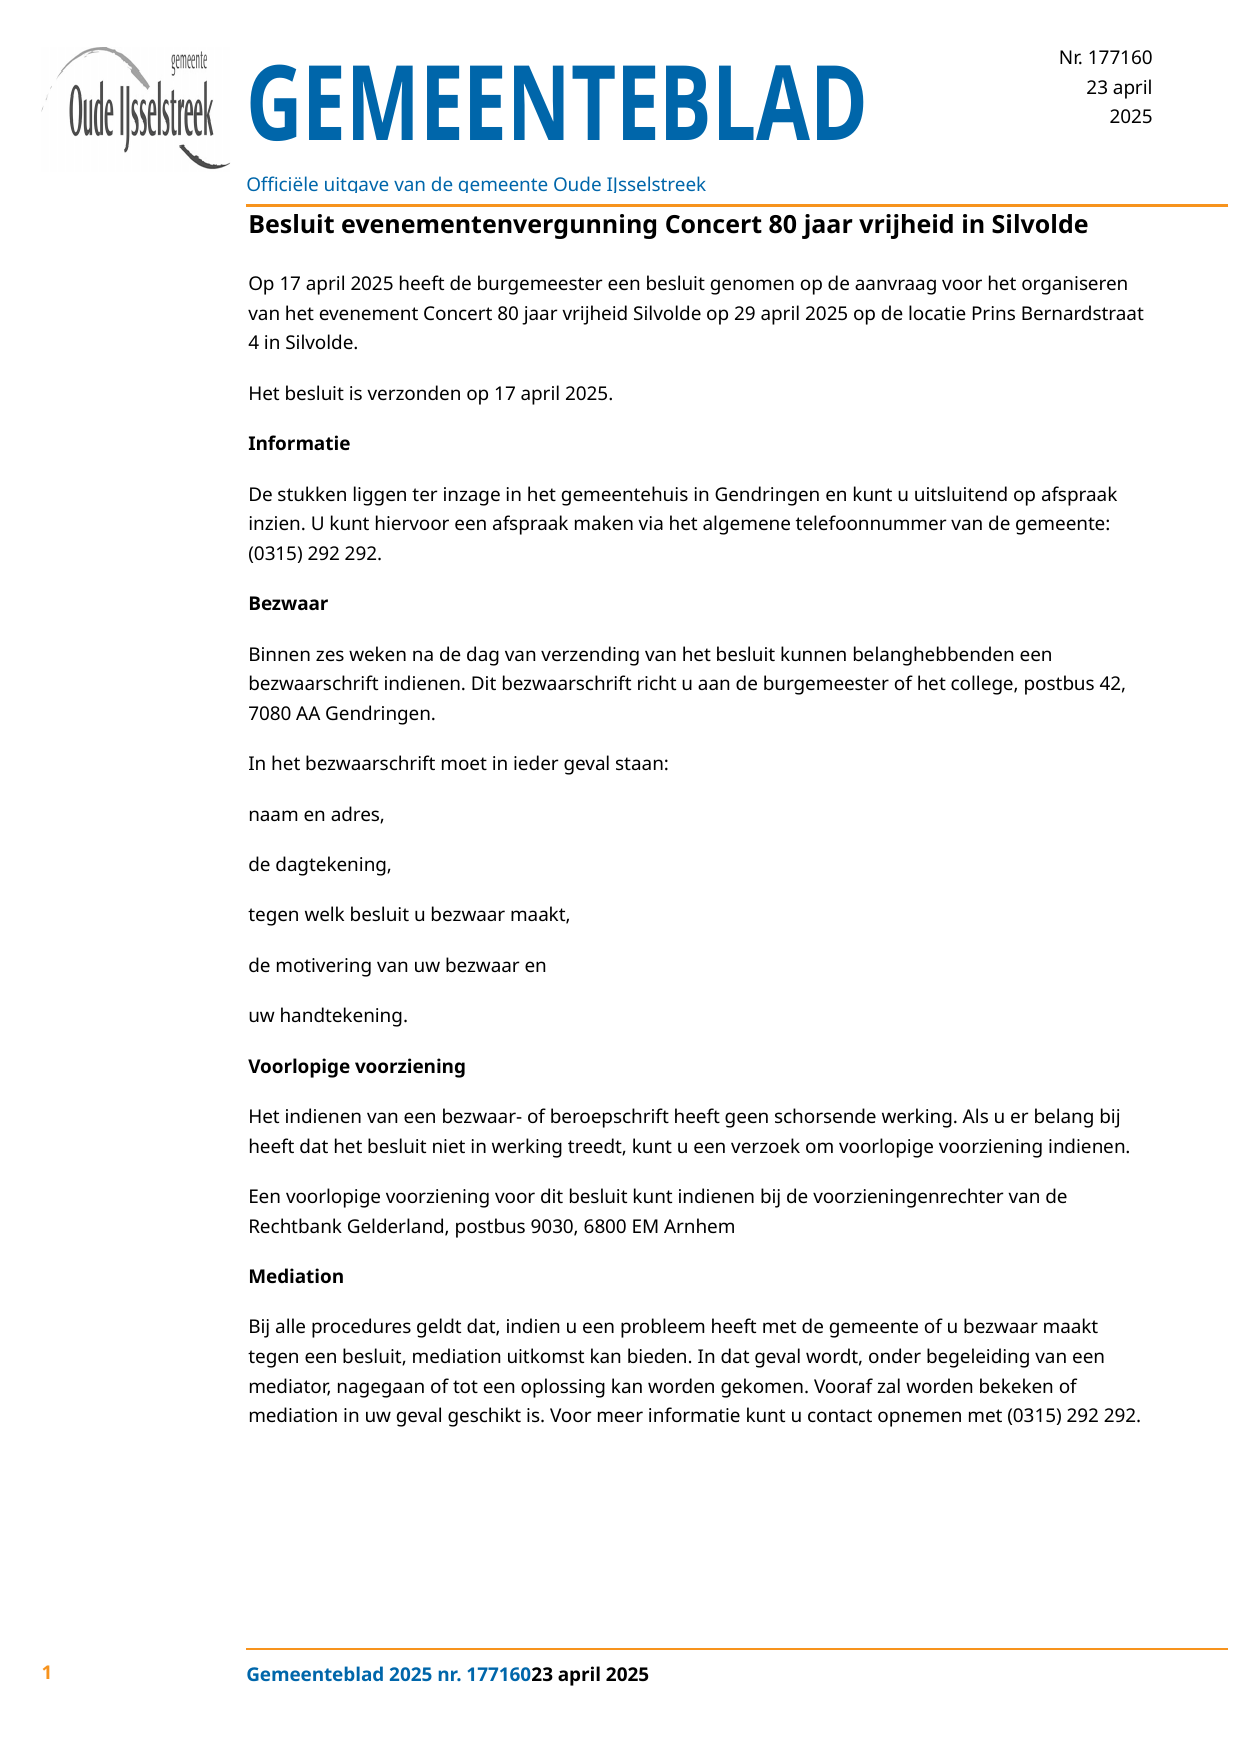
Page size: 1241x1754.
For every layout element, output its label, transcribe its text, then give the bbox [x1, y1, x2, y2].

text De stukken liggen ter inzage in het gemeentehuis in Gendringen en kunt u uitsluitend op afspraak inzien. U kunt hiervoor een afspraak maken via het algemene telefoonnummer van de gemeente: (0315) 292 292. [248, 481, 1152, 566]
text Voorlopige voorziening [248, 1053, 1152, 1078]
text Bij alle procedures geldt dat, indien u een probleem heeft met de gemeente of u bezwaar maakt tegen een besluit, mediation uitkomst kan bieden. In dat geval wordt, onder begeleiding van een mediator, nagegaan of tot een oplossing kan worden gekomen. Vooraf zal worden bekeken of mediation in uw geval geschikt is. Voor meer informatie kunt u contact opnemen met (0315) 292 292. [248, 1314, 1152, 1428]
text Een voorlopige voorziening voor dit besluit kunt indienen bij de voorzieningenrechter van de Rechtbank Gelderland, postbus 9030, 6800 EM Arnhem [248, 1183, 1152, 1238]
text In het bezwaarschrift moet in ieder geval staan: [248, 750, 1152, 776]
text Binnen zes weken na de dag van verzending van het besluit kunnen belanghebbenden een bezwaarschrift indienen. Dit bezwaarschrift richt u aan de burgemeester of het college, postbus 42, 7080 AA Gendringen. [248, 641, 1152, 726]
text Informatie [248, 430, 1152, 456]
text de dagtekening, [248, 851, 1152, 877]
text Bezwaar [248, 590, 1152, 616]
picture [41, 47, 231, 172]
text Het indienen van een bezwaar- of beroepschrift heeft geen schorsende werking. Als u er belang bij heeft dat het besluit niet in werking treedt, kunt u een verzoek om voorlopige voorziening indienen. [248, 1103, 1152, 1158]
text Op 17 april 2025 heeft de burgemeester een besluit genomen op de aanvraag voor het organiseren van het evenement Concert 80 jaar vrijheid Silvolde op 29 april 2025 op de locatie Prins Bernardstraat 4 in Silvolde. [248, 270, 1152, 355]
text naam en adres, [248, 801, 1152, 826]
text Besluit evenementenvergunning Concert 80 jaar vrijheid in Silvolde [248, 207, 1152, 241]
text Mediation [248, 1263, 1152, 1289]
text de motivering van uw bezwaar en [248, 952, 1152, 978]
text tegen welk besluit u bezwaar maakt, [248, 902, 1152, 927]
text uw handtekening. [248, 1002, 1152, 1028]
text Het besluit is verzonden op 17 april 2025. [248, 380, 1152, 406]
